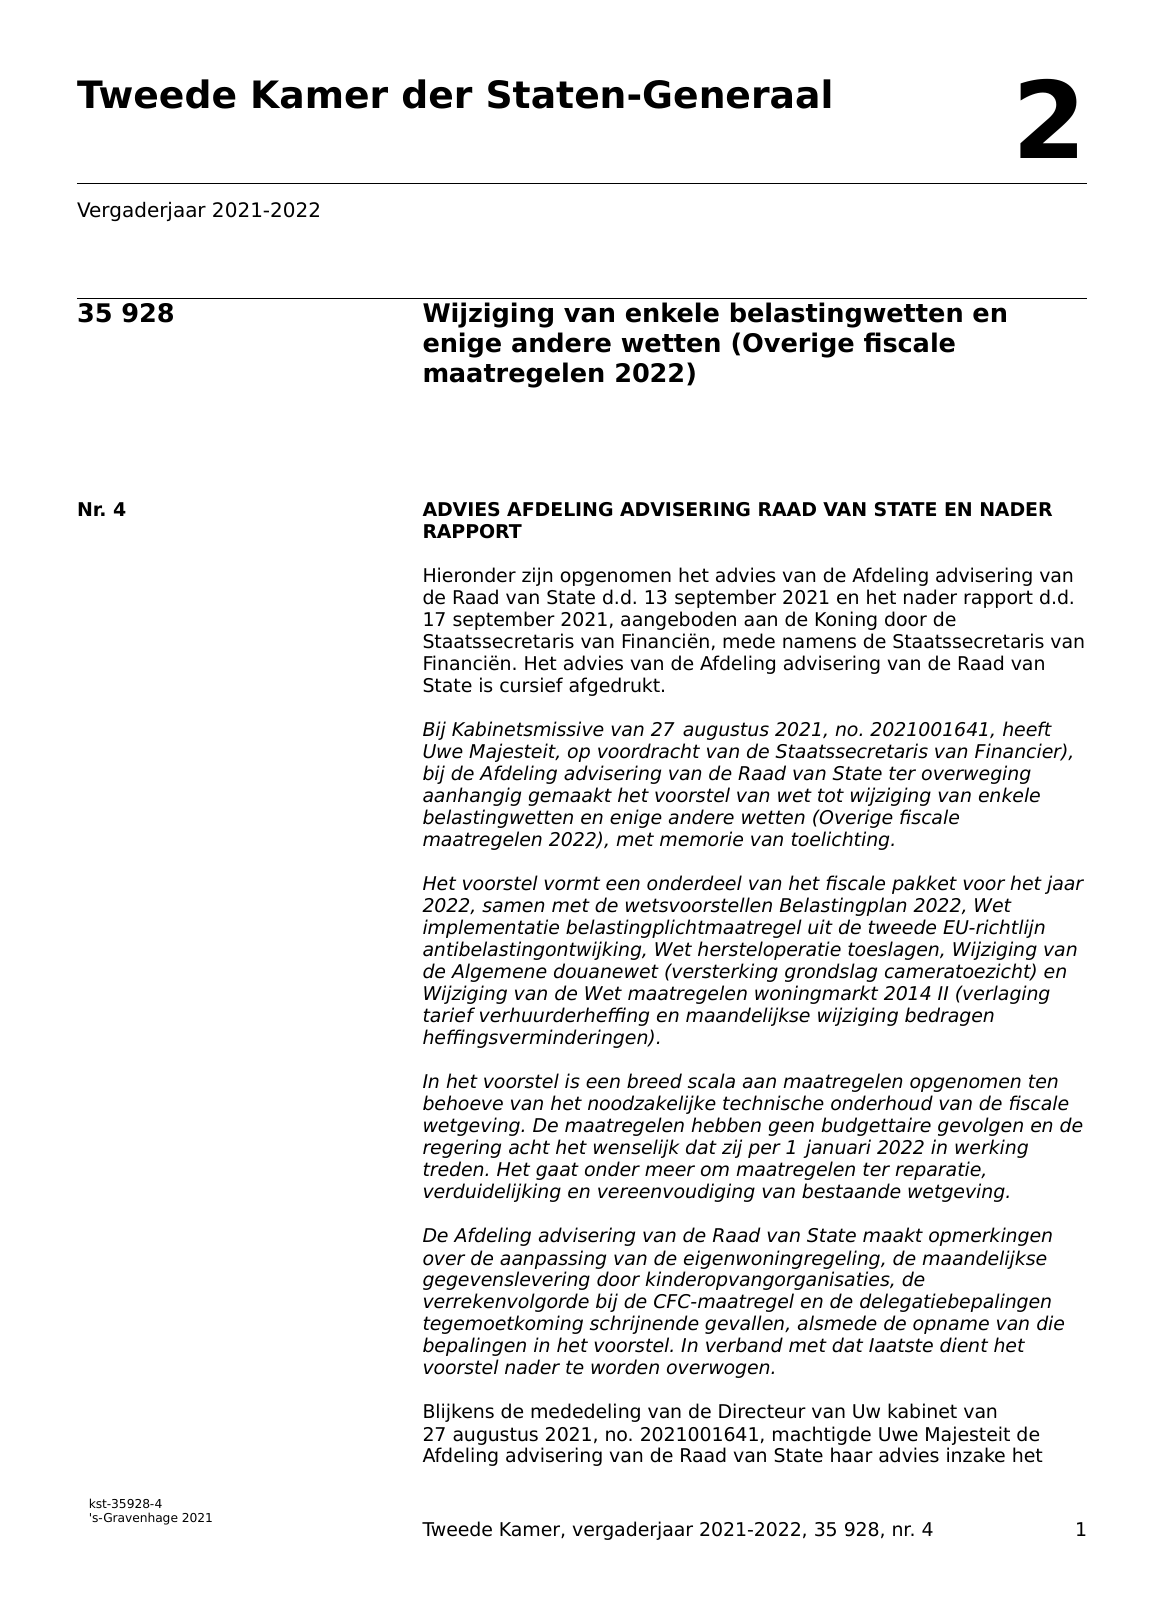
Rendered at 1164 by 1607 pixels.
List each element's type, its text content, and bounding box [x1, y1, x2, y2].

table_header 2 [886, 59, 1087, 183]
table_header Tweede Kamer der Staten-Generaal [77, 59, 886, 183]
subtitle Nr. 4 ADVIES AFDELING ADVISERING RAAD VAN STATE EN NADER RAPPORT [77, 499, 1087, 543]
text De Afdeling advisering van de Raad van State maakt opmerkingen over de aanpassing van de eigenwoningregeling, de maandelijkse gegevenslevering door kinderopvangorganisaties, de verrekenvolgorde bij de CFC-maatregel en de delegatiebepalingen tegemoetkoming schrijnende gevallen, alsmede de opname van die bepalingen in het voorstel. In verband met dat Iaatste dient het voorstel nader te worden overwogen. [422, 1225, 1087, 1379]
text Bij Kabinetsmissive van 27 augustus 2021, no. 2021001641, heeft Uwe Majesteit, op voordracht van de Staatssecretaris van Financier), bij de Afdeling advisering van de Raad van State ter overweging aanhangig gemaakt het voorstel van wet tot wijziging van enkele belastingwetten en enige andere wetten (Overige fiscale maatregelen 2022), met memorie van toelichting. [422, 719, 1087, 851]
text In het voorstel is een breed scala aan maatregelen opgenomen ten behoeve van het noodzakelijke technische onderhoud van de fiscale wetgeving. De maatregelen hebben geen budgettaire gevolgen en de regering acht het wenselijk dat zij per 1 januari 2022 in werking treden. Het gaat onder meer om maatregelen ter reparatie, verduidelijking en vereenvoudiging van bestaande wetgeving. [422, 1071, 1087, 1203]
text 's-Gravenhage 2021 [88, 1511, 323, 1525]
text kst-35928-4 [88, 1497, 323, 1511]
text Blijkens de mededeling van de Directeur van Uw kabinet van 27 augustus 2021, no. 2021001641, machtigde Uwe Majesteit de Afdeling advisering van de Raad van State haar advies inzake het [422, 1401, 1087, 1467]
subtitle 35 928 Wijziging van enkele belastingwetten en enige andere wetten (Overige fiscale maatregelen 2022) [77, 299, 1087, 388]
text Het voorstel vormt een onderdeel van het fiscale pakket voor het jaar 2022, samen met de wetsvoorstellen Belastingplan 2022, Wet implementatie belastingplichtmaatregel uit de tweede EU-richtlijn antibelastingontwijking, Wet hersteloperatie toeslagen, Wijziging van de Algemene douanewet (versterking grondslag cameratoezicht) en Wijziging van de Wet maatregelen woningmarkt 2014 II (verlaging tarief verhuurderheffing en maandelijkse wijziging bedragen heffingsverminderingen). [422, 873, 1087, 1049]
table_cell Vergaderjaar 2021-2022 [77, 184, 1087, 298]
text Hieronder zijn opgenomen het advies van de Afdeling advisering van de Raad van State d.d. 13 september 2021 en het nader rapport d.d. 17 september 2021, aangeboden aan de Koning door de Staatssecretaris van Financiën, mede namens de Staatssecretaris van Financiën. Het advies van de Afdeling advisering van de Raad van State is cursief afgedrukt. [422, 565, 1087, 697]
